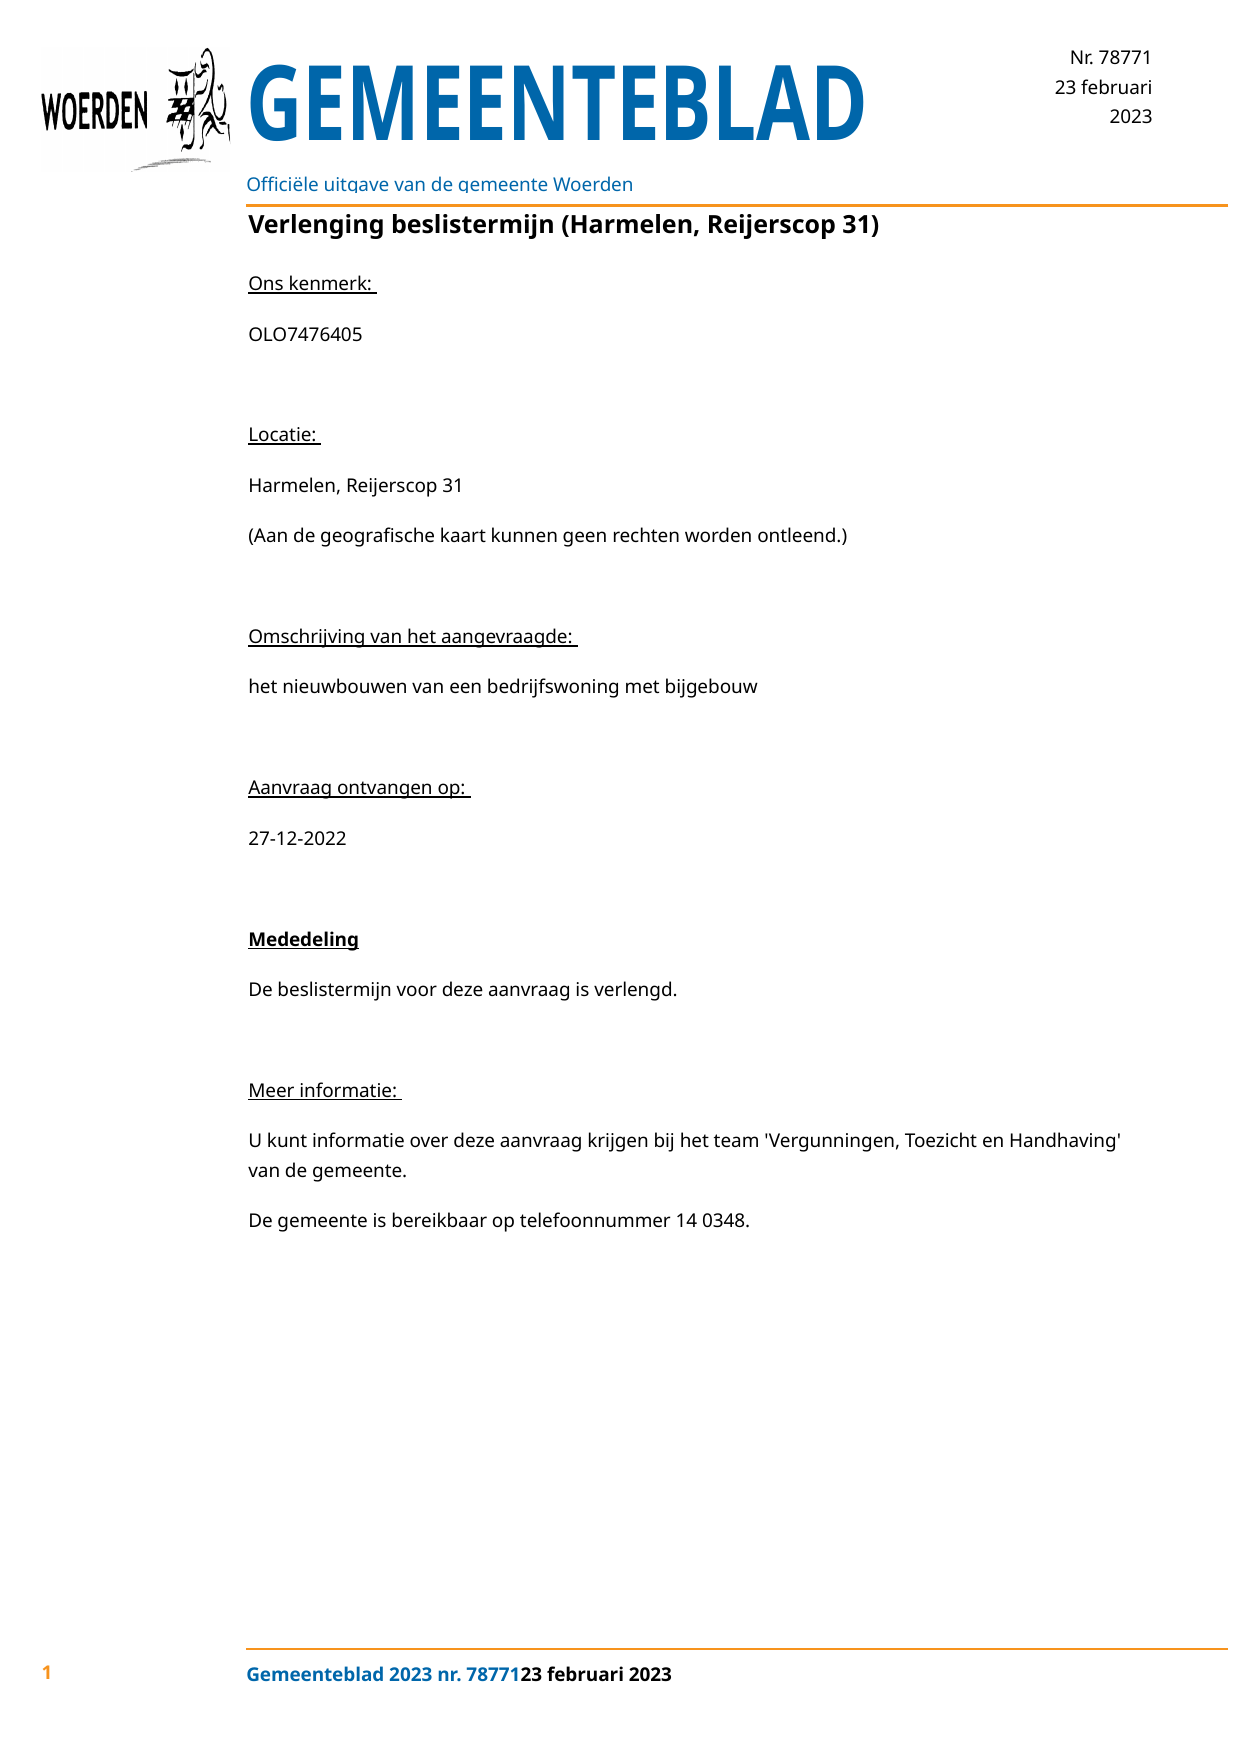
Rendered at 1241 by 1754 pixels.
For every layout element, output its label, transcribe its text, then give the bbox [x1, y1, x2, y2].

text (Aan de geografische kaart kunnen geen rechten worden ontleend.) [248, 522, 1152, 548]
text De gemeente is bereikbaar op telefoonnummer 14 0348. [248, 1207, 1152, 1233]
picture [41, 47, 231, 172]
text Ons kenmerk: [248, 270, 1152, 296]
text Verlenging beslistermijn (Harmelen, Reijerscop 31) [248, 207, 1152, 241]
text U kunt informatie over deze aanvraag krijgen bij het team 'Vergunningen, Toezicht en Handhaving' van de gemeente. [248, 1127, 1152, 1183]
text Mededeling [248, 926, 1152, 951]
text Locatie: [248, 422, 1152, 447]
text De beslistermijn voor deze aanvraag is verlengd. [248, 976, 1152, 1002]
text OLO7476405 [248, 321, 1152, 346]
text Harmelen, Reijerscop 31 [248, 472, 1152, 498]
text 27-12-2022 [248, 825, 1152, 851]
text Aanvraag ontvangen op: [248, 774, 1152, 800]
text Omschrijving van het aangevraagde: [248, 623, 1152, 649]
text Meer informatie: [248, 1077, 1152, 1103]
text het nieuwbouwen van een bedrijfswoning met bijgebouw [248, 674, 1152, 699]
